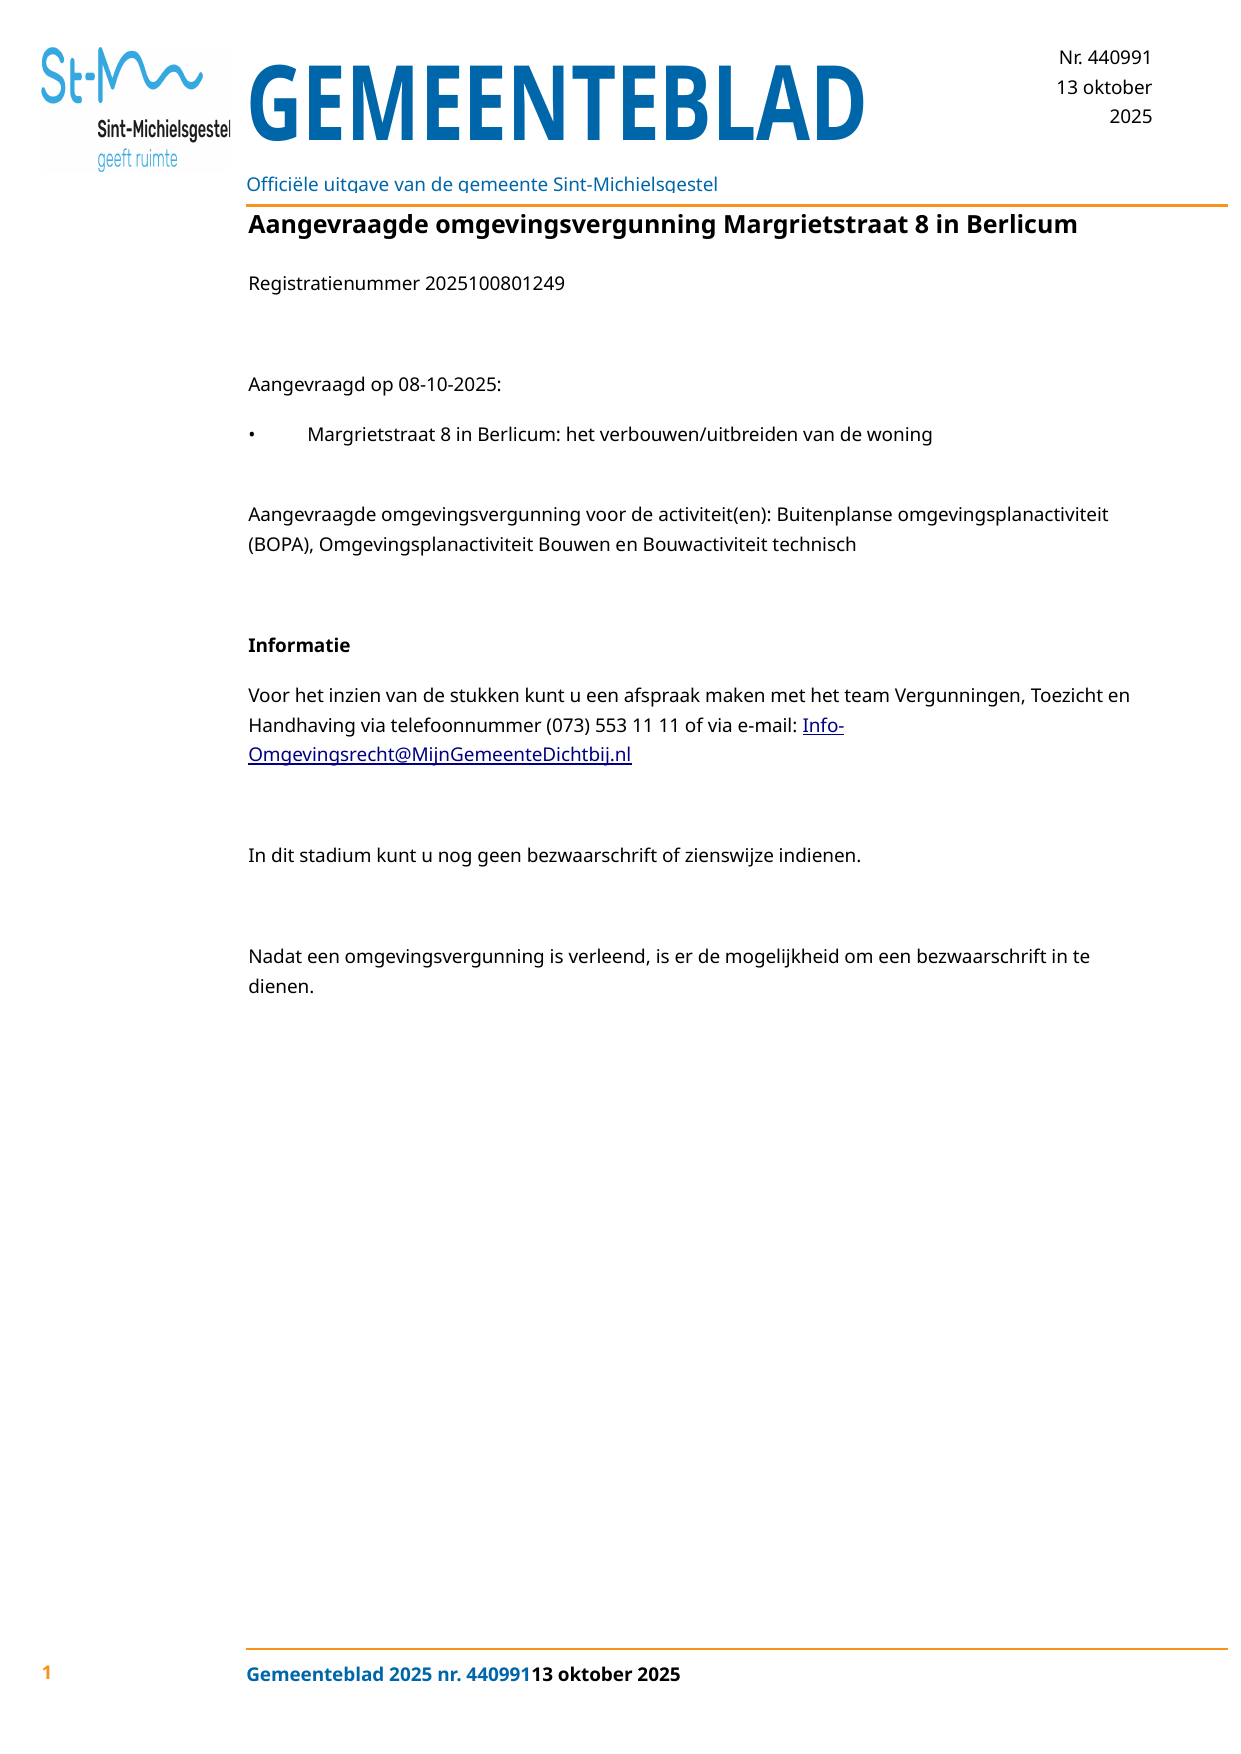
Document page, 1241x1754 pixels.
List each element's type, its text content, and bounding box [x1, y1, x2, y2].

text Nadat een omgevingsvergunning is verleend, is er de mogelijkheid om een bezwaarschrift in te dienen. [248, 943, 1152, 998]
list Margrietstraat 8 in Berlicum: het verbouwen/uitbreiden van de woning [248, 422, 1152, 447]
picture [41, 47, 231, 172]
text Informatie [248, 632, 1152, 658]
text Aangevraagde omgevingsvergunning Margrietstraat 8 in Berlicum [248, 207, 1152, 241]
text Aangevraagd op 08-10-2025: [248, 371, 1152, 397]
text Aangevraagde omgevingsvergunning voor de activiteit(en): Buitenplanse omgevingsplanactiviteit (BOPA), Omgevingsplanactiviteit Bouwen en Bouwactiviteit technisch [248, 502, 1152, 557]
text Voor het inzien van de stukken kunt u een afspraak maken met het team Vergunningen, Toezicht en Handhaving via telefoonnummer (073) 553 11 11 of via e-mail: Info-Omgevingsrecht@MijnGemeenteDichtbij.nl [248, 682, 1152, 767]
text Registratienummer 2025100801249 [248, 270, 1152, 296]
text In dit stadium kunt u nog geen bezwaarschrift of zienswijze indienen. [248, 842, 1152, 868]
